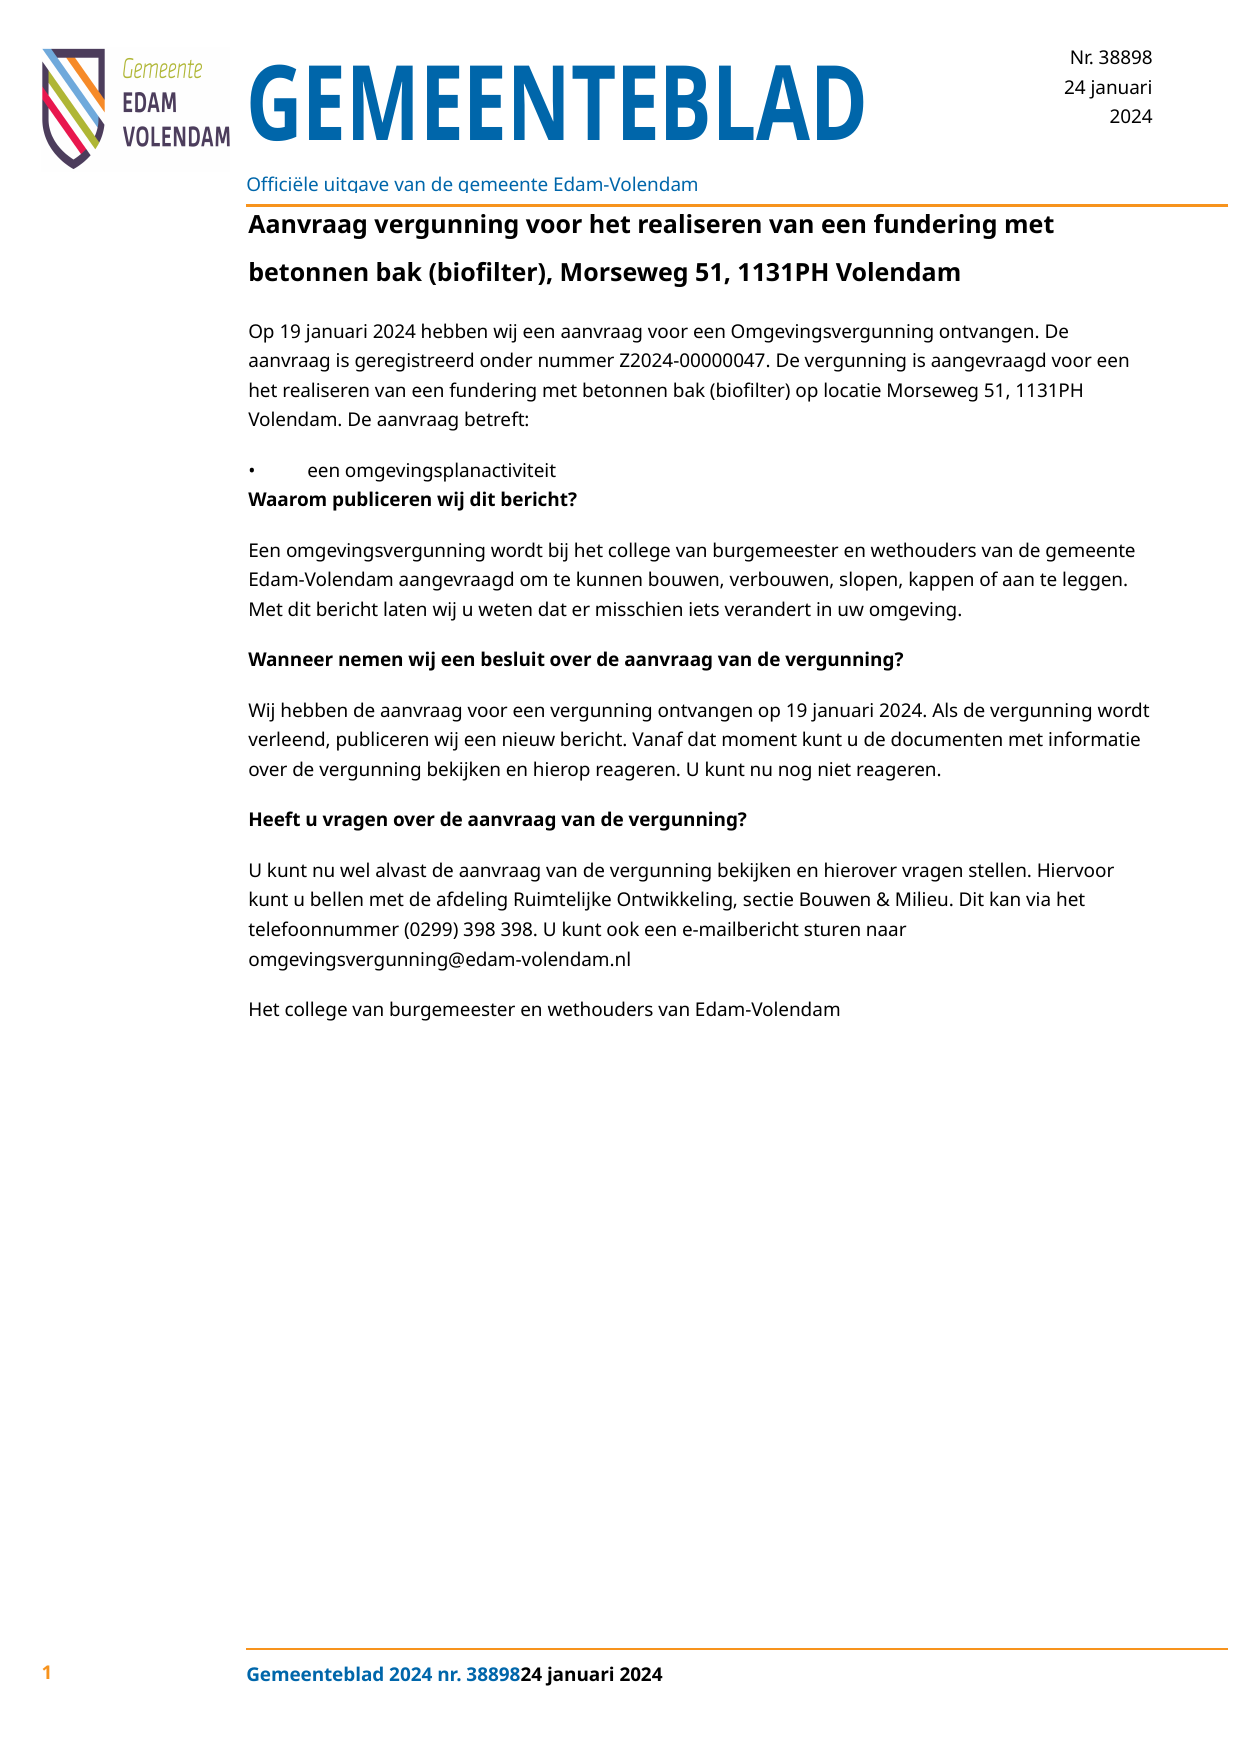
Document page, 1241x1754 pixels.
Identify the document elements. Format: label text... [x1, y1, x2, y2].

text Een omgevingsvergunning wordt bij het college van burgemeester en wethouders van de gemeente Edam-Volendam aangevraagd om te kunnen bouwen, verbouwen, slopen, kappen of aan te leggen. Met dit bericht laten wij u weten dat er misschien iets verandert in uw omgeving. [248, 537, 1152, 622]
text Wij hebben de aanvraag voor een vergunning ontvangen op 19 januari 2024. Als de vergunning wordt verleend, publiceren wij een nieuw bericht. Vanaf dat moment kunt u de documenten met informatie over de vergunning bekijken en hierop reageren. U kunt nu nog niet reageren. [248, 697, 1152, 782]
text Waarom publiceren wij dit bericht? [248, 487, 1152, 512]
text U kunt nu wel alvast de aanvraag van de vergunning bekijken en hierover vragen stellen. Hiervoor kunt u bellen met de afdeling Ruimtelijke Ontwikkeling, sectie Bouwen & Milieu. Dit kan via het telefoonnummer (0299) 398 398. U kunt ook een e-mailbericht sturen naar omgevingsvergunning@edam-volendam.nl [248, 857, 1152, 972]
text Het college van burgemeester en wethouders van Edam-Volendam [248, 996, 1152, 1022]
text Heeft u vragen over de aanvraag van de vergunning? [248, 807, 1152, 832]
picture [41, 47, 231, 172]
text Op 19 januari 2024 hebben wij een aanvraag voor een Omgevingsvergunning ontvangen. De aanvraag is geregistreerd onder nummer Z2024-00000047. De vergunning is aangevraagd voor een het realiseren van een fundering met betonnen bak (biofilter) op locatie Morseweg 51, 1131PH Volendam. De aanvraag betreft: [248, 318, 1152, 432]
text Wanneer nemen wij een besluit over de aanvraag van de vergunning? [248, 647, 1152, 672]
list een omgevingsplanactiviteit [248, 457, 1152, 483]
text Aanvraag vergunning voor het realiseren van een fundering met betonnen bak (biofilter), Morseweg 51, 1131PH Volendam [248, 207, 1152, 288]
